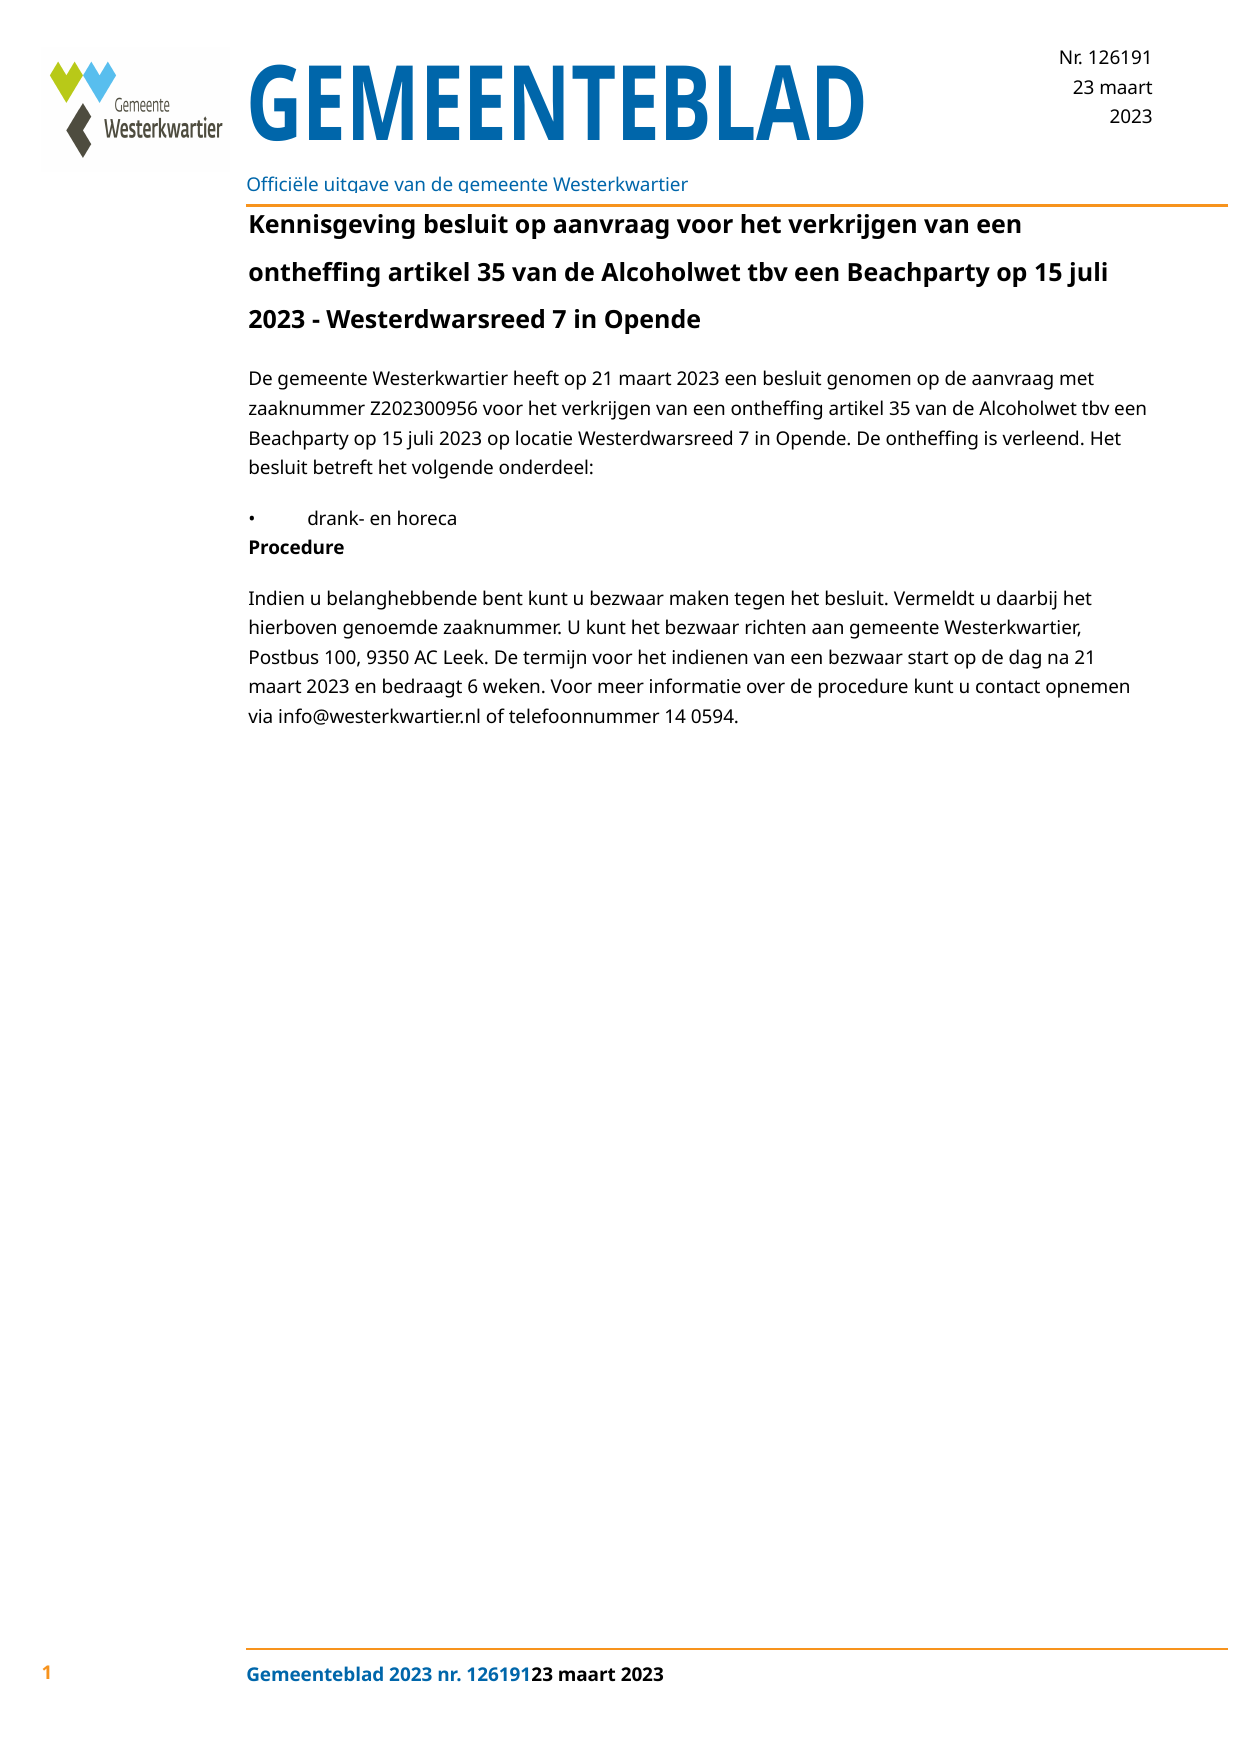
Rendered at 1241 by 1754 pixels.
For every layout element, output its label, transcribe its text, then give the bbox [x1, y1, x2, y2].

picture [41, 47, 231, 172]
list drank- en horeca [248, 505, 1152, 530]
text Indien u belanghebbende bent kunt u bezwaar maken tegen het besluit. Vermeldt u daarbij het hierboven genoemde zaaknummer. U kunt het bezwaar richten aan gemeente Westerkwartier, Postbus 100, 9350 AC Leek. De termijn voor het indienen van een bezwaar start op de dag na 21 maart 2023 en bedraagt 6 weken. Voor meer informatie over de procedure kunt u contact opnemen via info@westerkwartier.nl of telefoonnummer 14 0594. [248, 585, 1152, 729]
text Procedure [248, 534, 1152, 560]
text Kennisgeving besluit op aanvraag voor het verkrijgen van een ontheffing artikel 35 van de Alcoholwet tbv een Beachparty op 15 juli 2023 - Westerdwarsreed 7 in Opende [248, 207, 1152, 336]
text De gemeente Westerkwartier heeft op 21 maart 2023 een besluit genomen op de aanvraag met zaaknummer Z202300956 voor het verkrijgen van een ontheffing artikel 35 van de Alcoholwet tbv een Beachparty op 15 juli 2023 op locatie Westerdwarsreed 7 in Opende. De ontheffing is verleend. Het besluit betreft het volgende onderdeel: [248, 366, 1152, 480]
